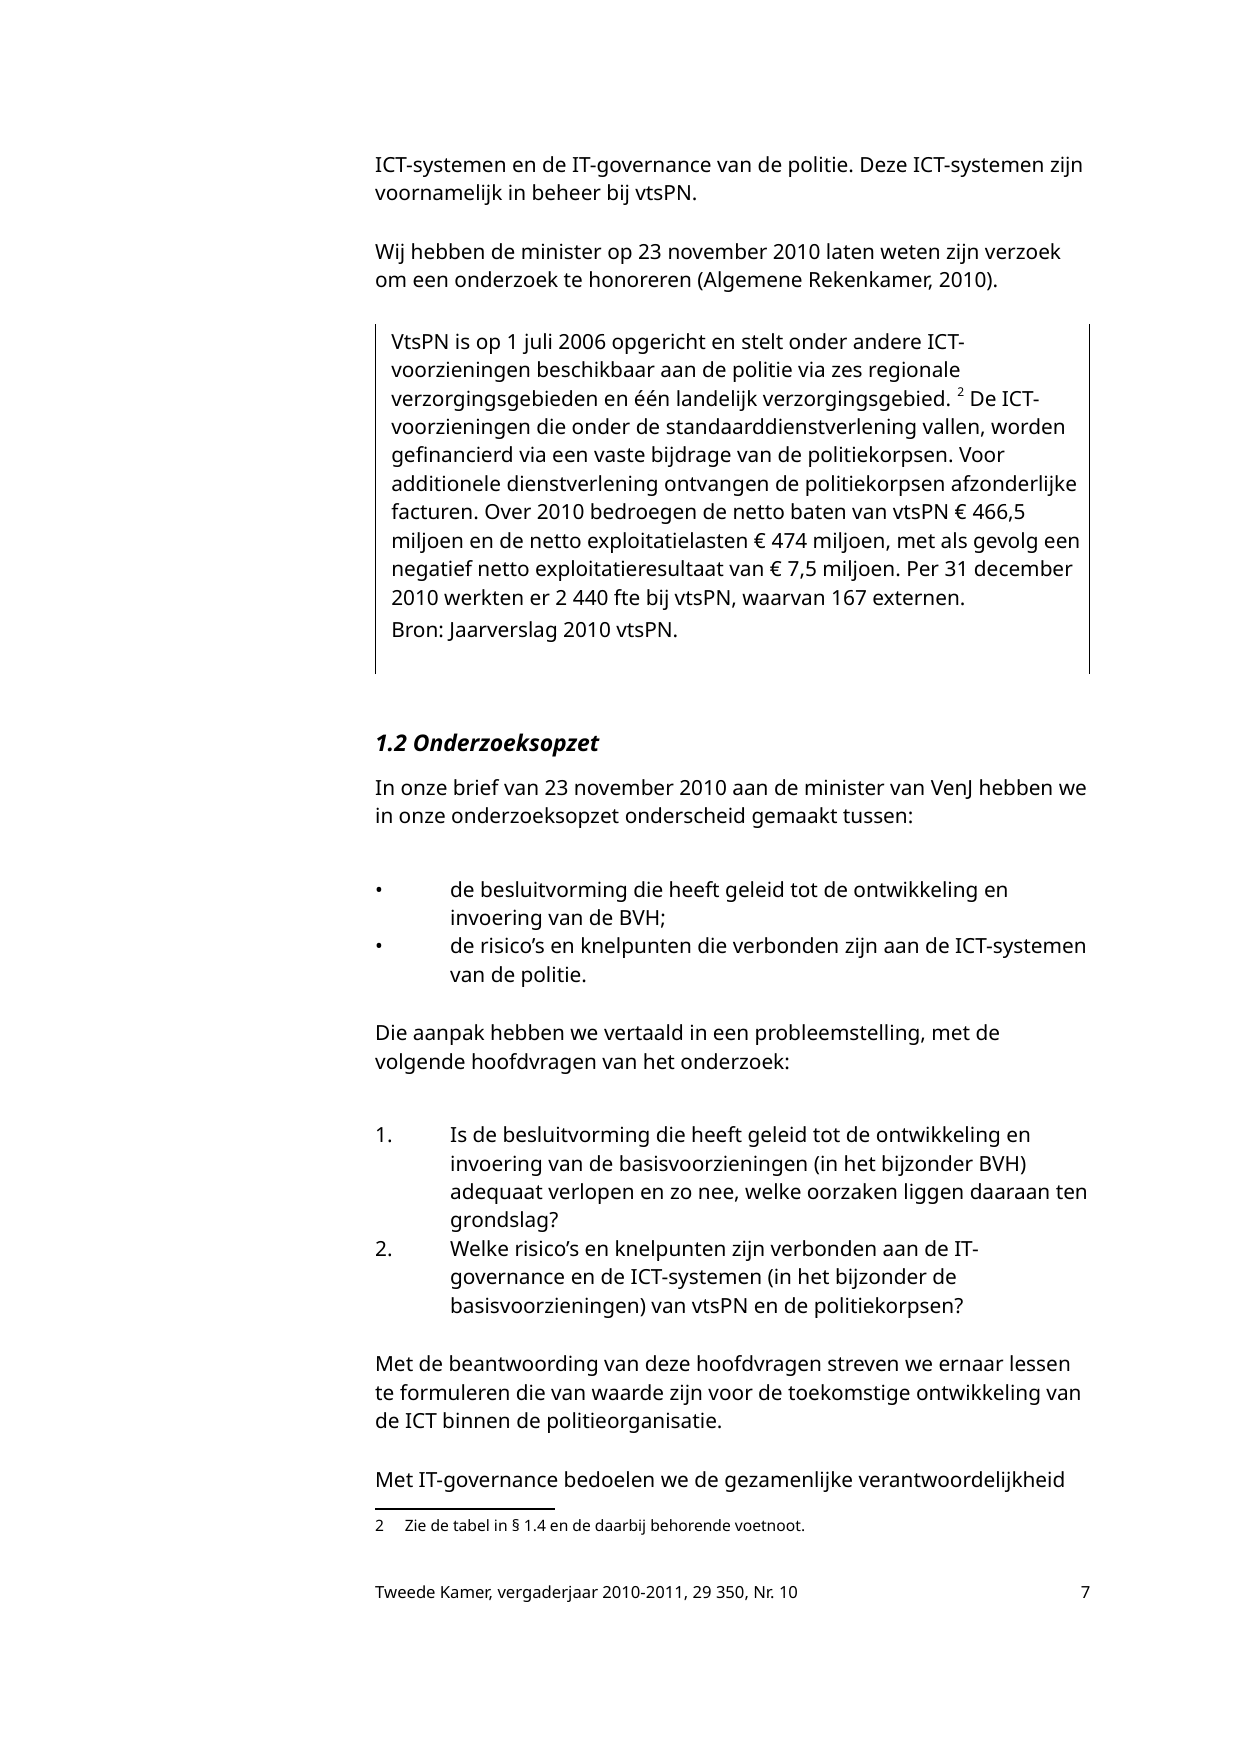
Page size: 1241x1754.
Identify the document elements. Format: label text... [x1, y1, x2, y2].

text Bron: Jaarverslag 2010 vtsPN. [376, 613, 1089, 674]
text Die aanpak hebben we vertaald in een probleemstelling, met de volgende hoofdvragen van het onderzoek: [375, 1018, 1090, 1075]
list de risico’s en knelpunten die verbonden zijn aan de ICT-systemen van de politie. [375, 932, 1090, 988]
text VtsPN is op 1 juli 2006 opgericht en stelt onder andere ICT-voorzieningen beschikbaar aan de politie via zes regionale verzorgingsgebieden en één landelijk verzorgingsgebied. De ICT-voorzieningen die onder de standaarddienstverlening vallen, worden gefinancierd via een vaste bijdrage van de politiekorpsen. Voor additionele dienstverlening ontvangen de politiekorpsen afzonderlijke facturen. Over 2010 bedroegen de netto baten van vtsPN € 466,5 miljoen en de netto exploitatielasten € 474 miljoen, met als gevolg een negatief netto exploitatieresultaat van € 7,5 miljoen. Per 31 december 2010 werkten er 2 440 fte bij vtsPN, waarvan 167 externen. [376, 324, 1089, 611]
text Met IT-governance bedoelen we de gezamenlijke verantwoordelijkheid [375, 1465, 1090, 1493]
subtitle 1.2 Onderzoeksopzet [375, 727, 1090, 758]
list Is de besluitvorming die heeft geleid tot de ontwikkeling en invoering van de basisvoorzieningen (in het bijzonder BVH) adequaat verlopen en zo nee, welke oorzaken liggen daaraan ten grondslag? [375, 1120, 1090, 1234]
list de besluitvorming die heeft geleid tot de ontwikkeling en invoering van de BVH; [375, 875, 1090, 932]
text Wij hebben de minister op 23 november 2010 laten weten zijn verzoek om een onderzoek te honoreren (Algemene Rekenkamer, 2010). [375, 237, 1090, 294]
text Met de beantwoording van deze hoofdvragen streven we ernaar lessen te formuleren die van waarde zijn voor de toekomstige ontwikkeling van de ICT binnen de politieorganisatie. [375, 1349, 1090, 1435]
list Welke risico’s en knelpunten zijn verbonden aan de IT-governance en de ICT-systemen (in het bijzonder de basisvoorzieningen) van vtsPN en de politiekorpsen? [375, 1234, 1090, 1319]
text ICT-systemen en de IT-governance van de politie. Deze ICT-systemen zijn voornamelijk in beheer bij vtsPN. [375, 150, 1090, 207]
text In onze brief van 23 november 2010 aan de minister van VenJ hebben we in onze onderzoeksopzet onderscheid gemaakt tussen: [375, 773, 1090, 830]
text Zie de tabel in § 1.4 en de daarbij behorende voetnoot. [375, 1508, 1090, 1536]
